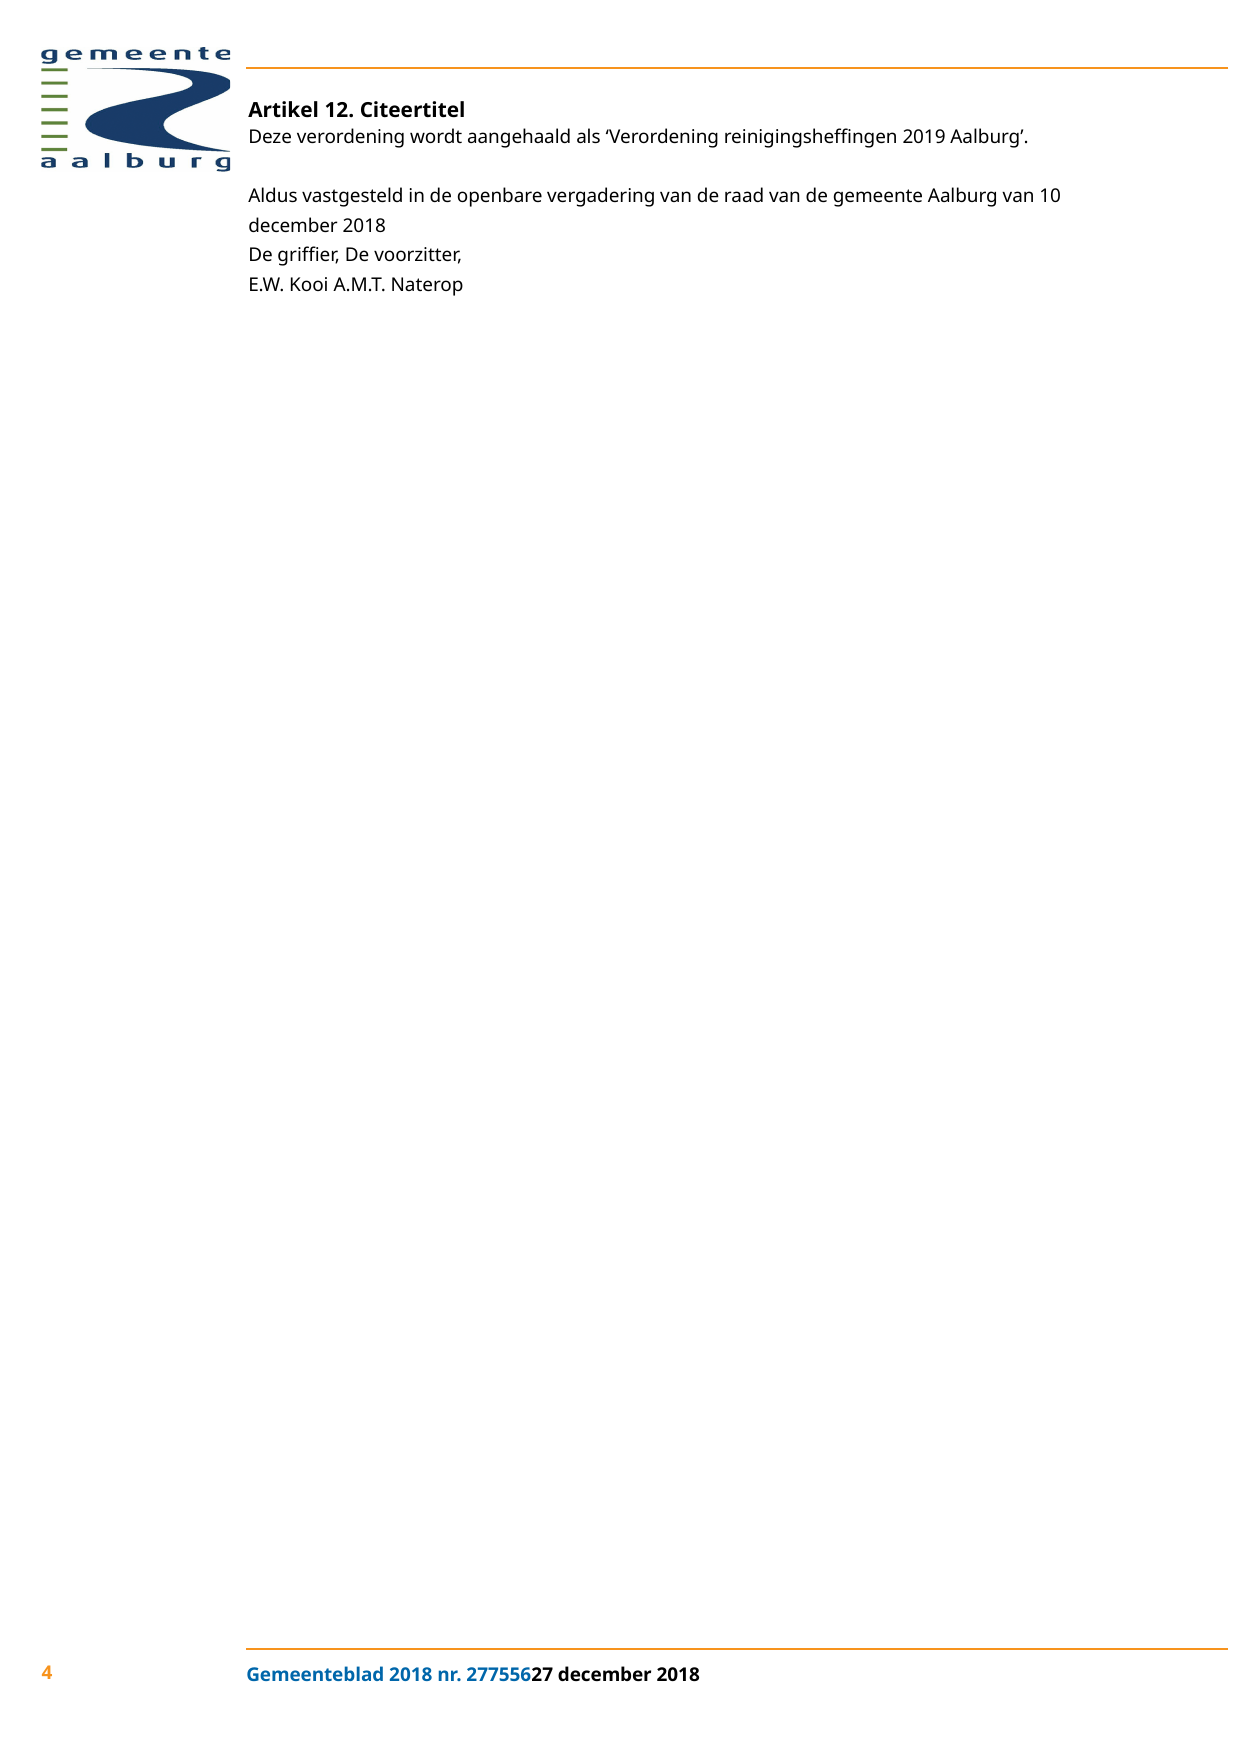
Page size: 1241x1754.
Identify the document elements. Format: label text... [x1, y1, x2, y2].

text Aldus vastgesteld in de openbare vergadering van de raad van de gemeente Aalburg van 10 december 2018 [248, 182, 1152, 238]
text De griffier, De voorzitter, [248, 242, 1152, 267]
text E.W. Kooi A.M.T. Naterop [248, 271, 1152, 297]
picture [41, 47, 231, 172]
text Artikel 12. Citeertitel [248, 95, 1152, 123]
text Deze verordening wordt aangehaald als ‘Verordening reinigingsheffingen 2019 Aalburg’. [248, 123, 1152, 149]
